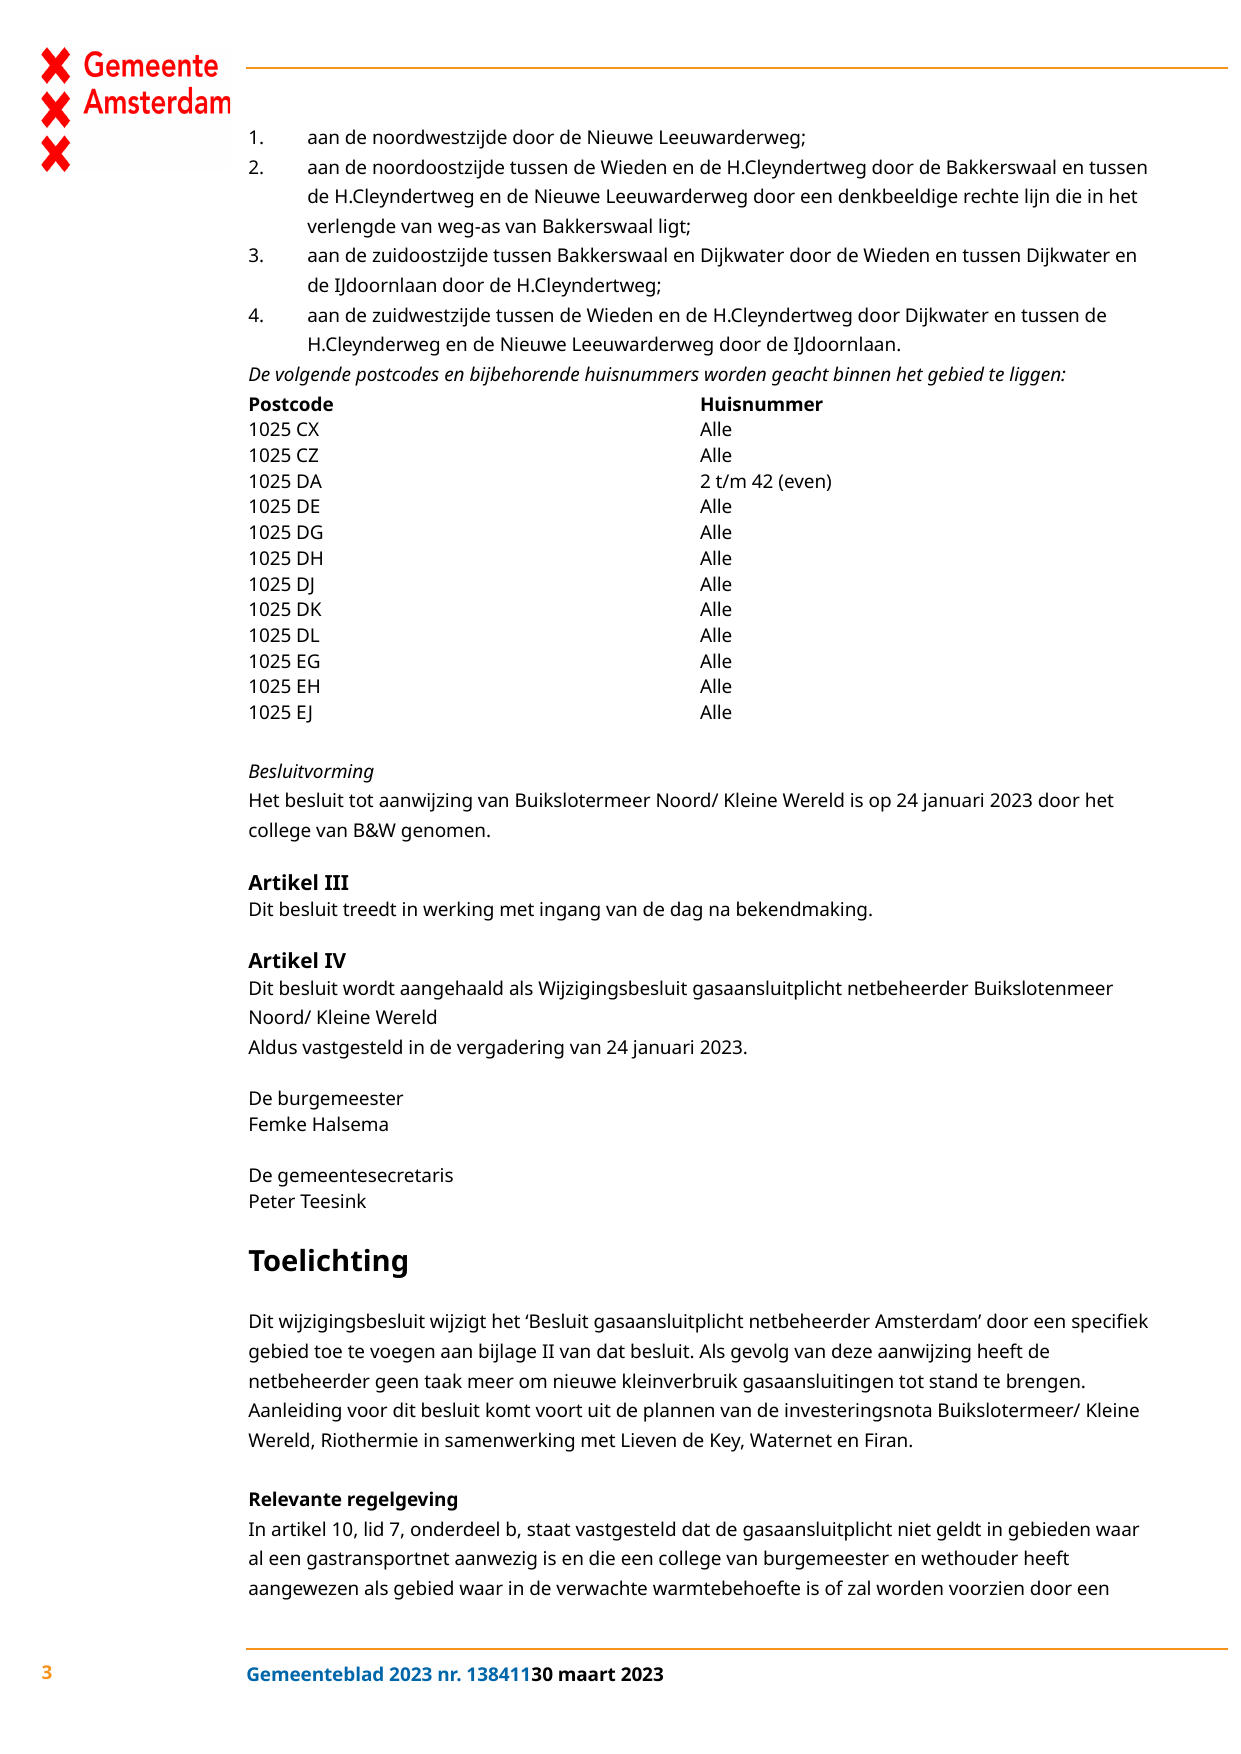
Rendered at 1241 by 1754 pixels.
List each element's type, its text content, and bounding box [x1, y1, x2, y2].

table_cell Alle [700, 416, 1152, 442]
list aan de zuidoostzijde tussen Bakkerswaal en Dijkwater door de Wieden en tussen Dijkwater en de IJdoornlaan door de H.Cleyndertweg; [248, 243, 1152, 298]
table_cell 1025 DG [248, 519, 700, 545]
text Peter Teesink [248, 1188, 1152, 1214]
table_cell Alle [700, 597, 1152, 622]
text De burgemeester [248, 1086, 1152, 1111]
table_cell 1025 EJ [248, 700, 700, 725]
text Femke Halsema [248, 1111, 1152, 1137]
table_cell Alle [700, 545, 1152, 571]
table_cell Alle [700, 519, 1152, 545]
table_cell 1025 DH [248, 545, 700, 571]
table_cell 1025 DJ [248, 571, 700, 597]
picture [41, 47, 231, 172]
text De gemeentesecretaris [248, 1163, 1152, 1188]
table_cell 1025 DA [248, 468, 700, 494]
text Dit besluit wordt aangehaald als Wijzigingsbesluit gasaansluitplicht netbeheerder Buikslotenmeer Noord/ Kleine Wereld [248, 975, 1152, 1030]
table_cell 1025 CX [248, 416, 700, 442]
text In artikel 10, lid 7, onderdeel b, staat vastgesteld dat de gasaansluitplicht niet geldt in gebieden waar al een gastransportnet aanwezig is en die een college van burgemeester en wethouder heeft aangewezen als gebied waar in de verwachte warmtebehoefte is of zal worden voorzien door een [248, 1516, 1152, 1601]
table_cell Alle [700, 674, 1152, 699]
text Het besluit tot aanwijzing van Buikslotermeer Noord/ Kleine Wereld is op 24 januari 2023 door het college van B&W genomen. [248, 788, 1152, 843]
table_cell 1025 DL [248, 622, 700, 648]
list aan de noordwestzijde door de Nieuwe Leeuwarderweg; [248, 124, 1152, 150]
text Toelichting [248, 1240, 1152, 1279]
list aan de zuidwestzijde tussen de Wieden en de H.Cleyndertweg door Dijkwater en tussen de H.Cleynderweg en de Nieuwe Leeuwarderweg door de IJdoornlaan. [248, 302, 1152, 357]
text Besluitvorming [248, 758, 1152, 784]
list aan de noordoostzijde tussen de Wieden en de H.Cleyndertweg door de Bakkerswaal en tussen de H.Cleyndertweg en de Nieuwe Leeuwarderweg door een denkbeeldige rechte lijn die in het verlengde van weg-as van Bakkerswaal ligt; [248, 154, 1152, 239]
table_cell 1025 EH [248, 674, 700, 699]
table_cell Alle [700, 571, 1152, 597]
text Dit besluit treedt in werking met ingang van de dag na bekendmaking. [248, 896, 1152, 922]
table_cell Alle [700, 494, 1152, 519]
table_cell 1025 EG [248, 648, 700, 674]
table_cell Alle [700, 648, 1152, 674]
text Aldus vastgesteld in de vergadering van 24 januari 2023. [248, 1034, 1152, 1060]
table_cell Alle [700, 442, 1152, 468]
table_header Huisnummer [700, 391, 1152, 416]
table_cell 2 t/m 42 (even) [700, 468, 1152, 494]
table_cell Alle [700, 622, 1152, 648]
table_header Postcode [248, 391, 700, 416]
text De volgende postcodes en bijbehorende huisnummers worden geacht binnen het gebied te liggen: [248, 361, 1152, 387]
table_cell Alle [700, 700, 1152, 725]
text Relevante regelgeving [248, 1486, 1152, 1512]
text Artikel IV [248, 946, 1152, 975]
text Artikel III [248, 868, 1152, 896]
text Dit wijzigingsbesluit wijzigt het ‘Besluit gasaansluitplicht netbeheerder Amsterdam’ door een specifiek gebied toe te voegen aan bijlage II van dat besluit. Als gevolg van deze aanwijzing heeft de netbeheerder geen taak meer om nieuwe kleinverbruik gasaansluitingen tot stand te brengen. Aanleiding voor dit besluit komt voort uit de plannen van de investeringsnota Buikslotermeer/ Kleine Wereld, Riothermie in samenwerking met Lieven de Key, Waternet en Firan. [248, 1309, 1152, 1453]
table_cell 1025 DK [248, 597, 700, 622]
table_cell 1025 CZ [248, 442, 700, 468]
table_cell 1025 DE [248, 494, 700, 519]
